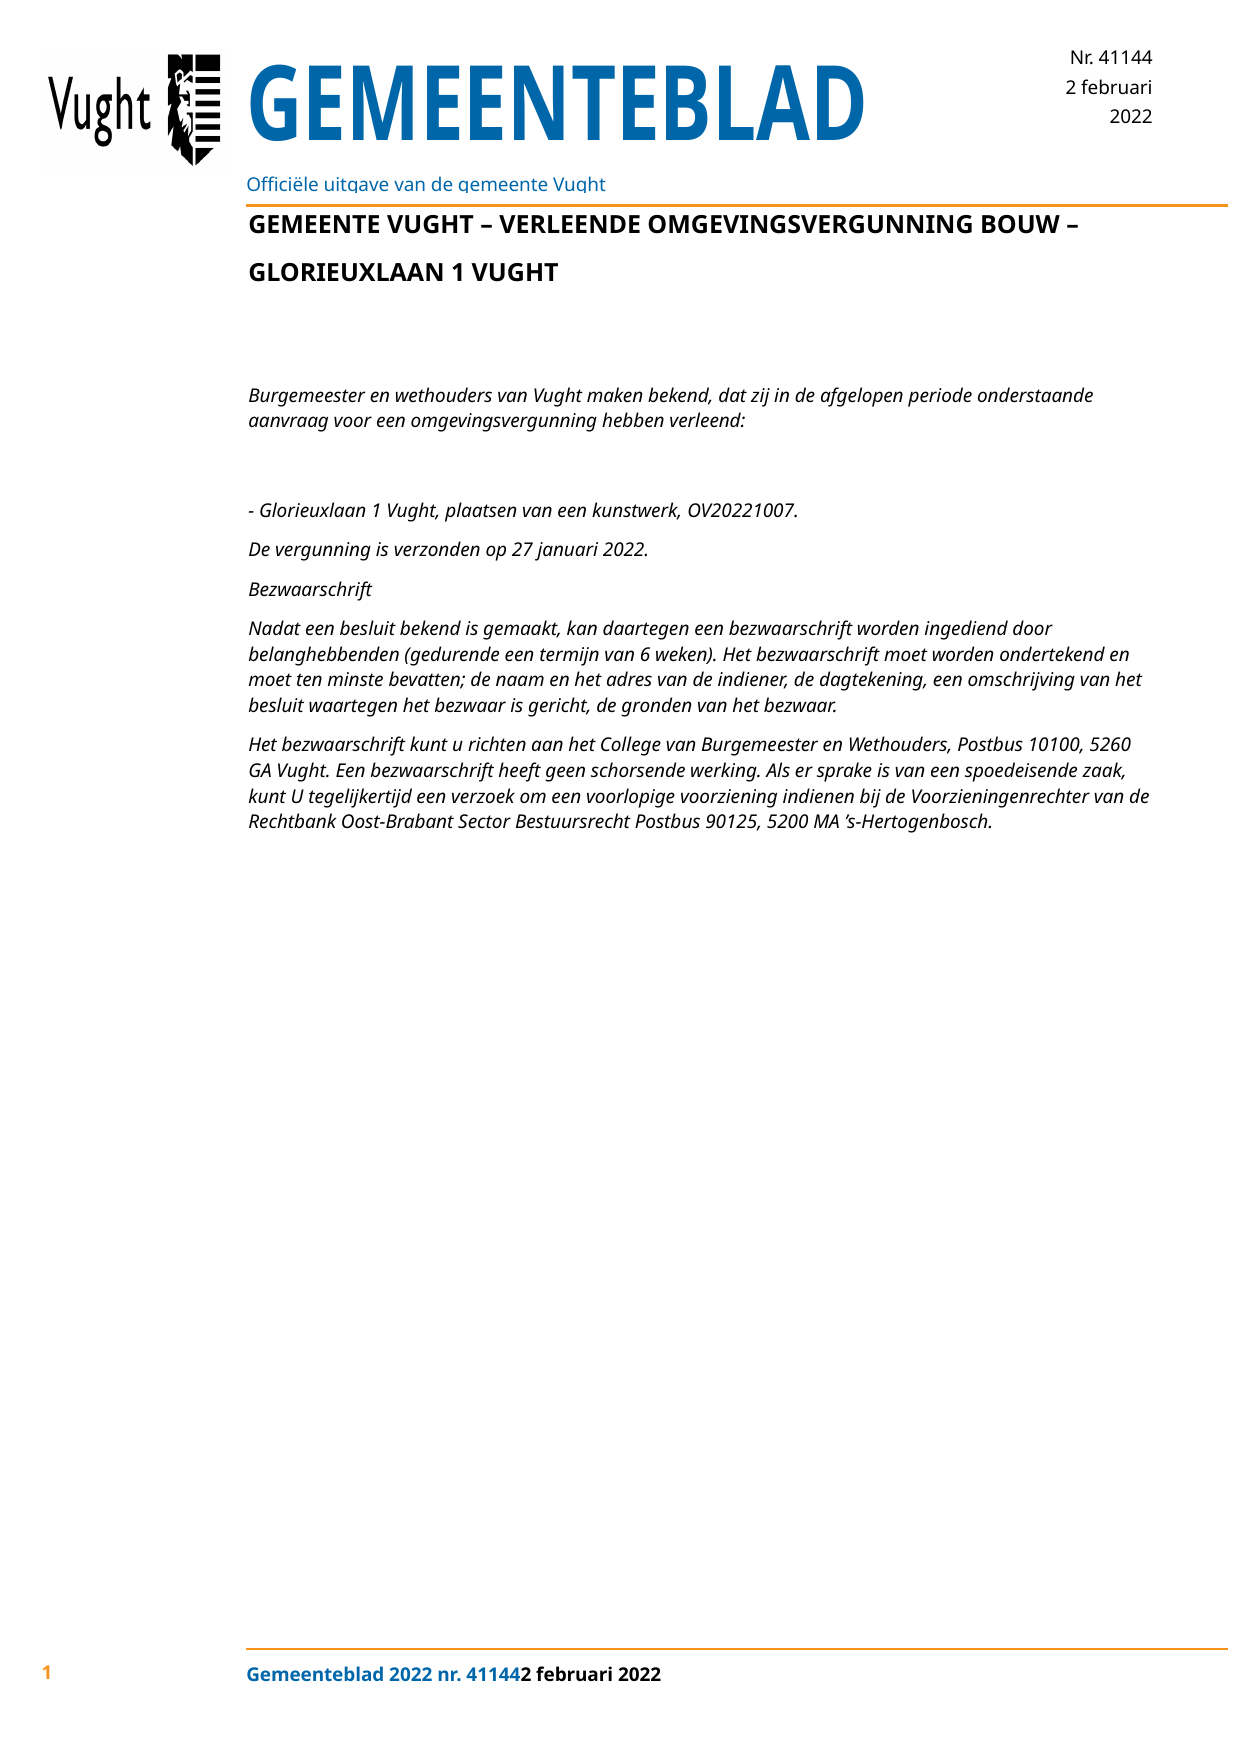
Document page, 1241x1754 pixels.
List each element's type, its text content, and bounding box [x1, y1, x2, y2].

picture [41, 47, 231, 172]
text Burgemeester en wethouders van Vught maken bekend, dat zij in de afgelopen periode onderstaande aanvraag voor een omgevingsvergunning hebben verleend: [248, 382, 1152, 433]
text Het bezwaarschrift kunt u richten aan het College van Burgemeester en Wethouders, Postbus 10100, 5260 GA Vught. Een bezwaarschrift heeft geen schorsende werking. Als er sprake is van een spoedeisende zaak, kunt U tegelijkertijd een verzoek om een voorlopige voorziening indienen bij de Voorzieningenrechter van de Rechtbank Oost-Brabant Sector Bestuursrecht Postbus 90125, 5200 MA ’s-Hertogenbosch. [248, 732, 1152, 834]
text Bezwaarschrift [248, 576, 1152, 602]
text De vergunning is verzonden op 27 januari 2022. [248, 537, 1152, 562]
text GEMEENTE VUGHT – VERLEENDE OMGEVINGSVERGUNNING BOUW – GLORIEUXLAAN 1 VUGHT [248, 207, 1152, 288]
text Nadat een besluit bekend is gemaakt, kan daartegen een bezwaarschrift worden ingediend door belanghebbenden (gedurende een termijn van 6 weken). Het bezwaarschrift moet worden ondertekend en moet ten minste bevatten; de naam en het adres van de indiener, de dagtekening, een omschrijving van het besluit waartegen het bezwaar is gericht, de gronden van het bezwaar. [248, 615, 1152, 718]
text - Glorieuxlaan 1 Vught, plaatsen van een kunstwerk, OV20221007. [248, 497, 1152, 523]
